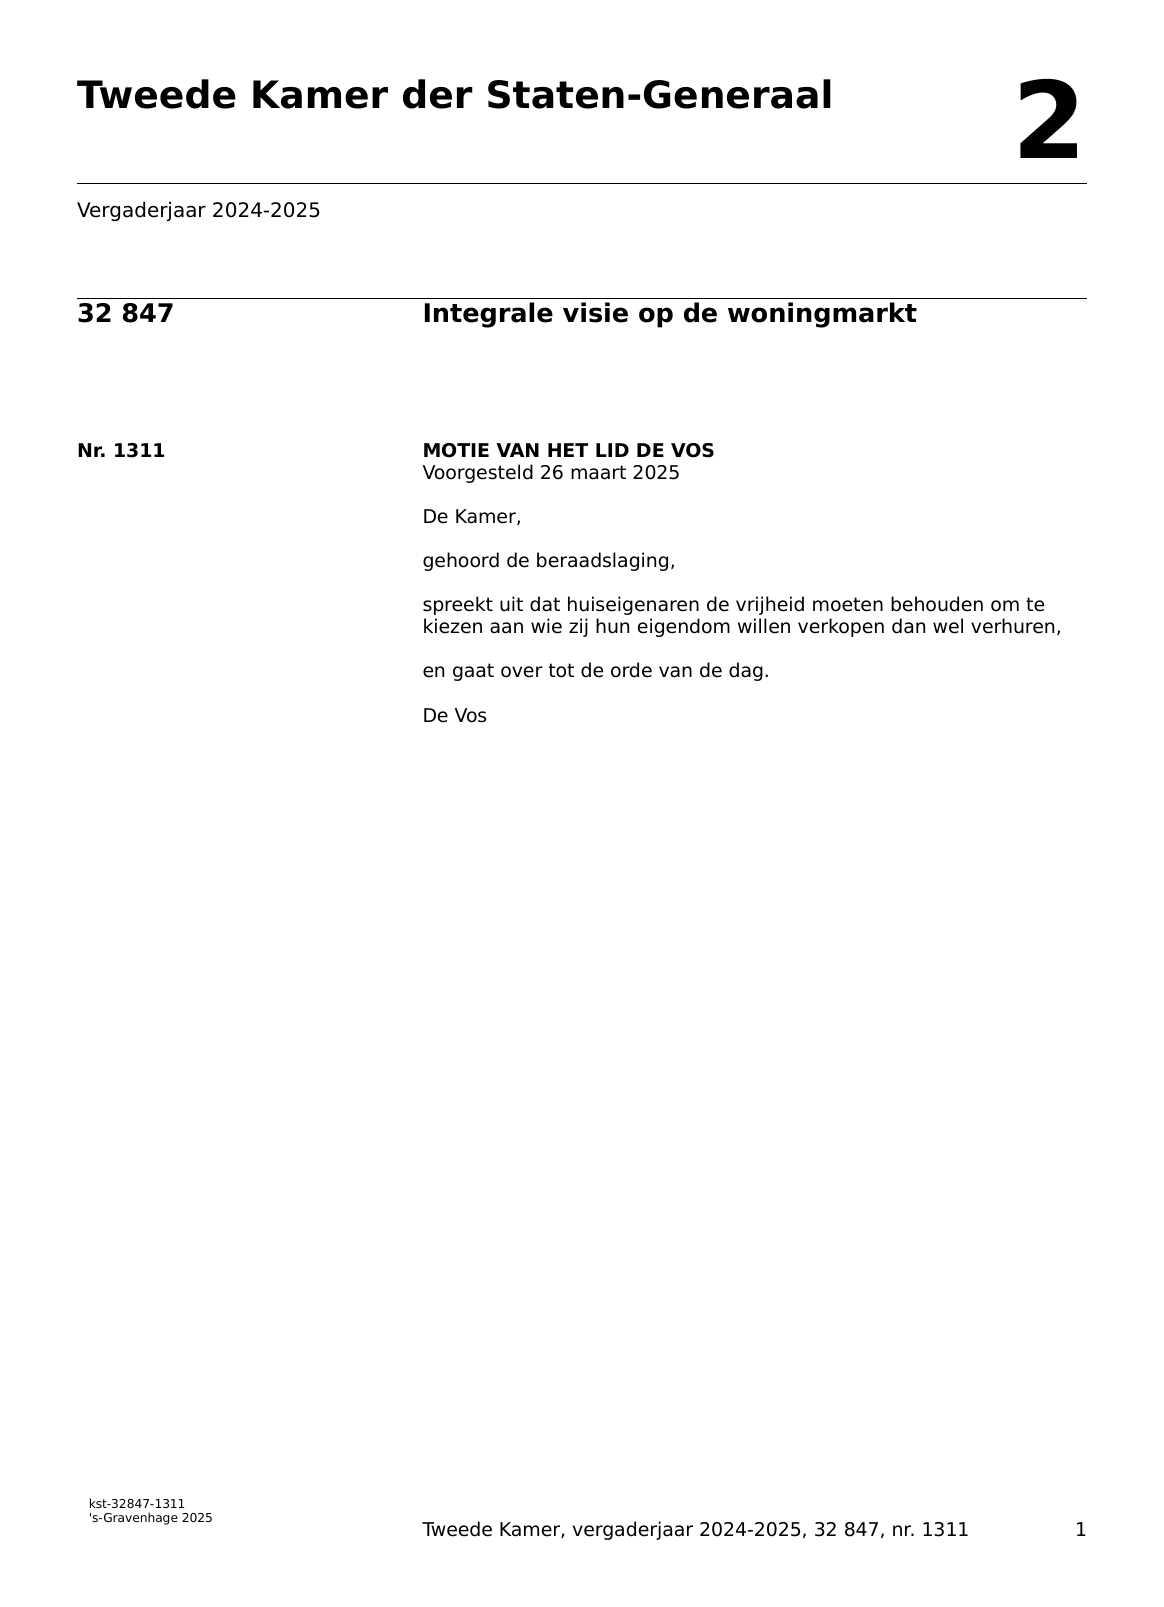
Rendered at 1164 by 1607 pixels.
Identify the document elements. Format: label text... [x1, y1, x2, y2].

subtitle 32 847 Integrale visie op de woningmarkt [77, 299, 1087, 329]
text Voorgesteld 26 maart 2025 [422, 462, 1087, 484]
text De Kamer, [422, 506, 1087, 528]
text De Vos [422, 704, 1087, 726]
text gehoord de beraadslaging, [422, 550, 1087, 572]
table_header 2 [886, 59, 1087, 183]
subtitle Nr. 1311 MOTIE VAN HET LID DE VOS [77, 440, 1087, 462]
text kst-32847-1311 [88, 1497, 323, 1511]
table_cell Vergaderjaar 2024-2025 [77, 184, 1087, 298]
table_header Tweede Kamer der Staten-Generaal [77, 59, 886, 183]
text 's-Gravenhage 2025 [88, 1511, 323, 1525]
text spreekt uit dat huiseigenaren de vrijheid moeten behouden om te kiezen aan wie zij hun eigendom willen verkopen dan wel verhuren, [422, 594, 1087, 638]
text en gaat over tot de orde van de dag. [422, 660, 1087, 682]
